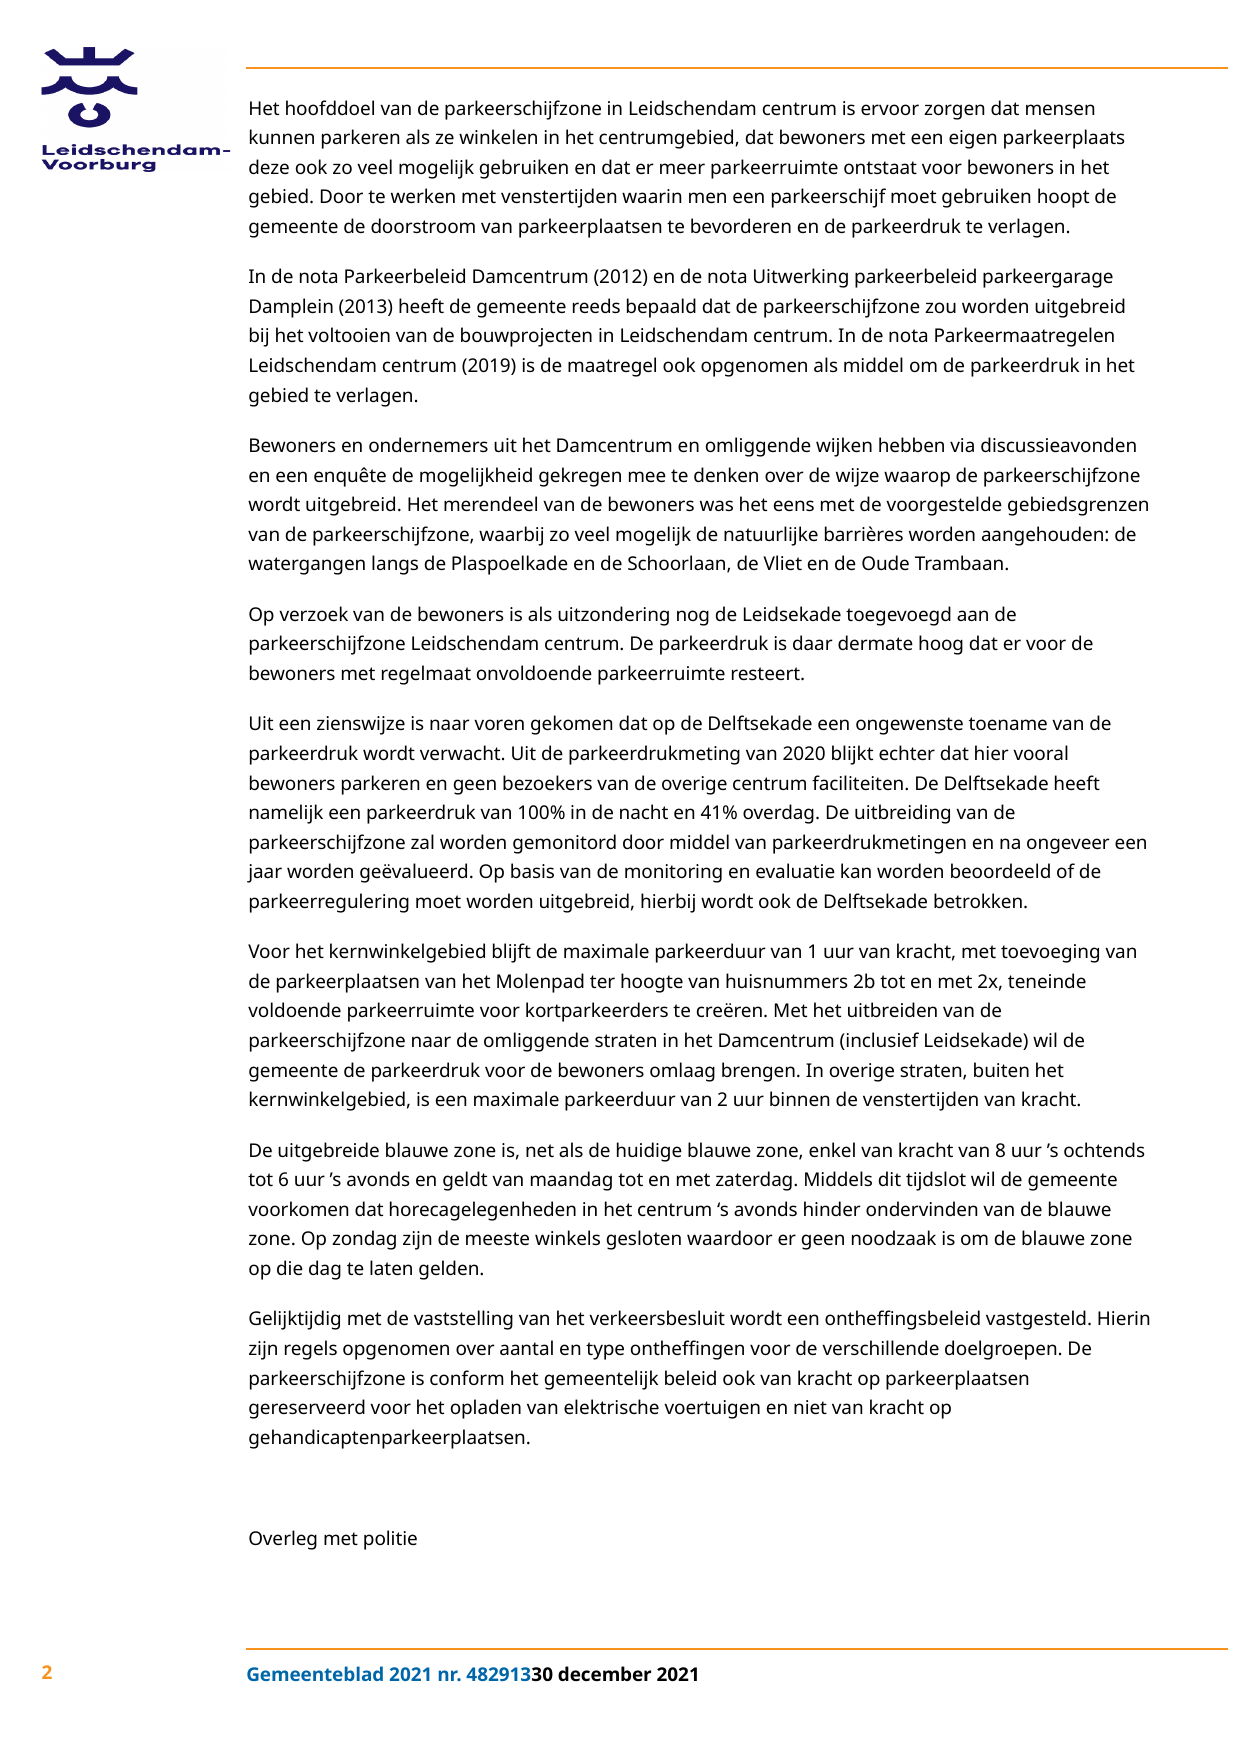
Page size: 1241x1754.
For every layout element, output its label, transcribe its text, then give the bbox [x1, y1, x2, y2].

text De uitgebreide blauwe zone is, net als de huidige blauwe zone, enkel van kracht van 8 uur ’s ochtends tot 6 uur ’s avonds en geldt van maandag tot en met zaterdag. Middels dit tijdslot wil de gemeente voorkomen dat horecagelegenheden in het centrum ‘s avonds hinder ondervinden van de blauwe zone. Op zondag zijn de meeste winkels gesloten waardoor er geen noodzaak is om de blauwe zone op die dag te laten gelden. [248, 1137, 1152, 1281]
text Bewoners en ondernemers uit het Damcentrum en omliggende wijken hebben via discussieavonden en een enquête de mogelijkheid gekregen mee te denken over de wijze waarop de parkeerschijfzone wordt uitgebreid. Het merendeel van de bewoners was het eens met de voorgestelde gebiedsgrenzen van de parkeerschijfzone, waarbij zo veel mogelijk de natuurlijke barrières worden aangehouden: de watergangen langs de Plaspoelkade en de Schoorlaan, de Vliet en de Oude Trambaan. [248, 432, 1152, 576]
text Gelijktijdig met de vaststelling van het verkeersbesluit wordt een ontheffingsbeleid vastgesteld. Hierin zijn regels opgenomen over aantal en type ontheffingen voor de verschillende doelgroepen. De parkeerschijfzone is conform het gemeentelijk beleid ook van kracht op parkeerplaatsen gereserveerd voor het opladen van elektrische voertuigen en niet van kracht op gehandicaptenparkeerplaatsen. [248, 1306, 1152, 1450]
picture [41, 47, 231, 172]
text Overleg met politie [248, 1525, 1152, 1551]
text Voor het kernwinkelgebied blijft de maximale parkeerduur van 1 uur van kracht, met toevoeging van de parkeerplaatsen van het Molenpad ter hoogte van huisnummers 2b tot en met 2x, teneinde voldoende parkeerruimte voor kortparkeerders te creëren. Met het uitbreiden van de parkeerschijfzone naar de omliggende straten in het Damcentrum (inclusief Leidsekade) wil de gemeente de parkeerdruk voor de bewoners omlaag brengen. In overige straten, buiten het kernwinkelgebied, is een maximale parkeerduur van 2 uur binnen de venstertijden van kracht. [248, 938, 1152, 1112]
text Op verzoek van de bewoners is als uitzondering nog de Leidsekade toegevoegd aan de parkeerschijfzone Leidschendam centrum. De parkeerdruk is daar dermate hoog dat er voor de bewoners met regelmaat onvoldoende parkeerruimte resteert. [248, 601, 1152, 686]
text Het hoofddoel van de parkeerschijfzone in Leidschendam centrum is ervoor zorgen dat mensen kunnen parkeren als ze winkelen in het centrumgebied, dat bewoners met een eigen parkeerplaats deze ook zo veel mogelijk gebruiken en dat er meer parkeerruimte ontstaat voor bewoners in het gebied. Door te werken met venstertijden waarin men een parkeerschijf moet gebruiken hoopt de gemeente de doorstroom van parkeerplaatsen te bevorderen en de parkeerdruk te verlagen. [248, 95, 1152, 239]
text In de nota Parkeerbeleid Damcentrum (2012) en de nota Uitwerking parkeerbeleid parkeergarage Damplein (2013) heeft de gemeente reeds bepaald dat de parkeerschijfzone zou worden uitgebreid bij het voltooien van de bouwprojecten in Leidschendam centrum. In de nota Parkeermaatregelen Leidschendam centrum (2019) is de maatregel ook opgenomen als middel om de parkeerdruk in het gebied te verlagen. [248, 263, 1152, 408]
text Uit een zienswijze is naar voren gekomen dat op de Delftsekade een ongewenste toename van de parkeerdruk wordt verwacht. Uit de parkeerdrukmeting van 2020 blijkt echter dat hier vooral bewoners parkeren en geen bezoekers van de overige centrum faciliteiten. De Delftsekade heeft namelijk een parkeerdruk van 100% in de nacht en 41% overdag. De uitbreiding van de parkeerschijfzone zal worden gemonitord door middel van parkeerdrukmetingen en na ongeveer een jaar worden geëvalueerd. Op basis van de monitoring en evaluatie kan worden beoordeeld of de parkeerregulering moet worden uitgebreid, hierbij wordt ook de Delftsekade betrokken. [248, 711, 1152, 914]
